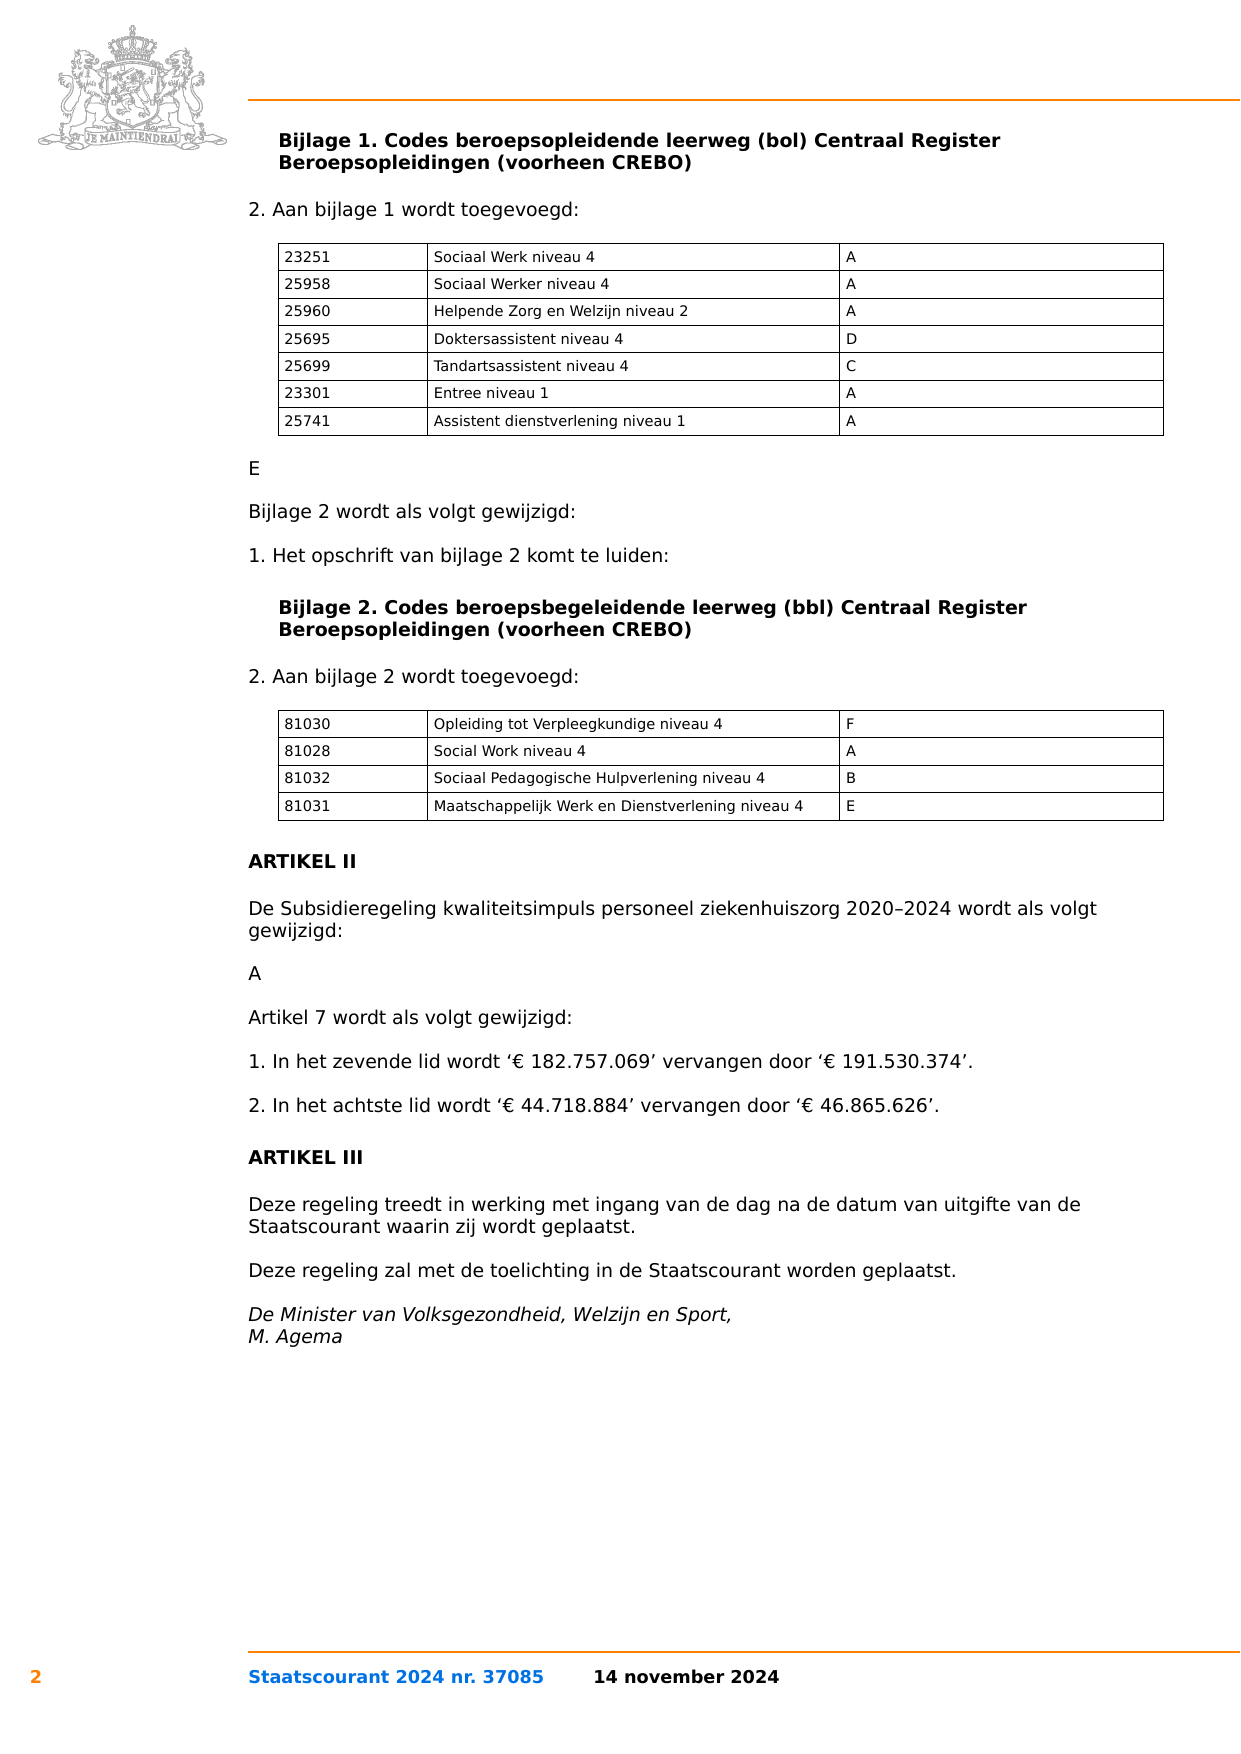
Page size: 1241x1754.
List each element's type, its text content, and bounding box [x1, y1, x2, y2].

table_cell 25741 [279, 408, 427, 434]
table_cell Sociaal Werker niveau 4 [428, 271, 839, 297]
table_cell A [840, 299, 1163, 325]
table_cell A [840, 381, 1163, 407]
table_cell A [840, 408, 1163, 434]
text De Subsidieregeling kwaliteitsimpuls personeel ziekenhuiszorg 2020–2024 wordt als volgt gewijzigd: [248, 897, 1163, 941]
table_cell 81032 [279, 766, 427, 792]
subtitle ARTIKEL III [248, 1147, 1163, 1169]
table_header A [840, 244, 1163, 270]
subtitle Bijlage 2. Codes beroepsbegeleidende leerweg (bbl) Centraal Register Beroepsopleidingen (voorheen CREBO) [278, 597, 1163, 641]
subtitle Bijlage 1. Codes beroepsopleidende leerweg (bol) Centraal Register Beroepsopleidingen (voorheen CREBO) [278, 130, 1163, 174]
text 2. Aan bijlage 2 wordt toegevoegd: [248, 666, 1163, 688]
text E [248, 457, 1163, 479]
text 1. In het zevende lid wordt ‘€ 182.757.069’ vervangen door ‘€ 191.530.374’. [248, 1051, 1163, 1073]
table_cell 25960 [279, 299, 427, 325]
table_cell C [840, 353, 1163, 380]
text Deze regeling zal met de toelichting in de Staatscourant worden geplaatst. [248, 1260, 1163, 1282]
table_header F [840, 711, 1163, 737]
table_cell 25695 [279, 326, 427, 352]
text 2. In het achtste lid wordt ‘€ 44.718.884’ vervangen door ‘€ 46.865.626’. [248, 1095, 1163, 1117]
subtitle ARTIKEL II [248, 851, 1163, 872]
table_cell B [840, 766, 1163, 792]
table_header 23251 [279, 244, 427, 270]
table_cell Doktersassistent niveau 4 [428, 326, 839, 352]
table_cell Helpende Zorg en Welzijn niveau 2 [428, 299, 839, 325]
table_cell Maatschappelijk Werk en Dienstverlening niveau 4 [428, 793, 839, 819]
table_cell 23301 [279, 381, 427, 407]
table_cell A [840, 738, 1163, 765]
text De Minister van Volksgezondheid, Welzijn en Sport, M. Agema [248, 1303, 1163, 1347]
text Bijlage 2 wordt als volgt gewijzigd: [248, 501, 1163, 523]
table_cell Entree niveau 1 [428, 381, 839, 407]
table_header 81030 [279, 711, 427, 737]
table_cell Assistent dienstverlening niveau 1 [428, 408, 839, 434]
text 1. Het opschrift van bijlage 2 komt te luiden: [248, 545, 1163, 567]
table_cell Sociaal Pedagogische Hulpverlening niveau 4 [428, 766, 839, 792]
table_cell Social Work niveau 4 [428, 738, 839, 765]
table_cell D [840, 326, 1163, 352]
text 2. Aan bijlage 1 wordt toegevoegd: [248, 199, 1163, 221]
picture [38, 25, 227, 150]
table_cell Tandartsassistent niveau 4 [428, 353, 839, 380]
table_cell 81031 [279, 793, 427, 819]
table_cell E [840, 793, 1163, 819]
table_cell 81028 [279, 738, 427, 765]
table_header Opleiding tot Verpleegkundige niveau 4 [428, 711, 839, 737]
table_cell 25699 [279, 353, 427, 380]
text Deze regeling treedt in werking met ingang van de dag na de datum van uitgifte van de Staatscourant waarin zij wordt geplaatst. [248, 1194, 1163, 1238]
table_cell A [840, 271, 1163, 297]
text Artikel 7 wordt als volgt gewijzigd: [248, 1007, 1163, 1029]
table_cell 25958 [279, 271, 427, 297]
text A [248, 963, 1163, 985]
table_header Sociaal Werk niveau 4 [428, 244, 839, 270]
